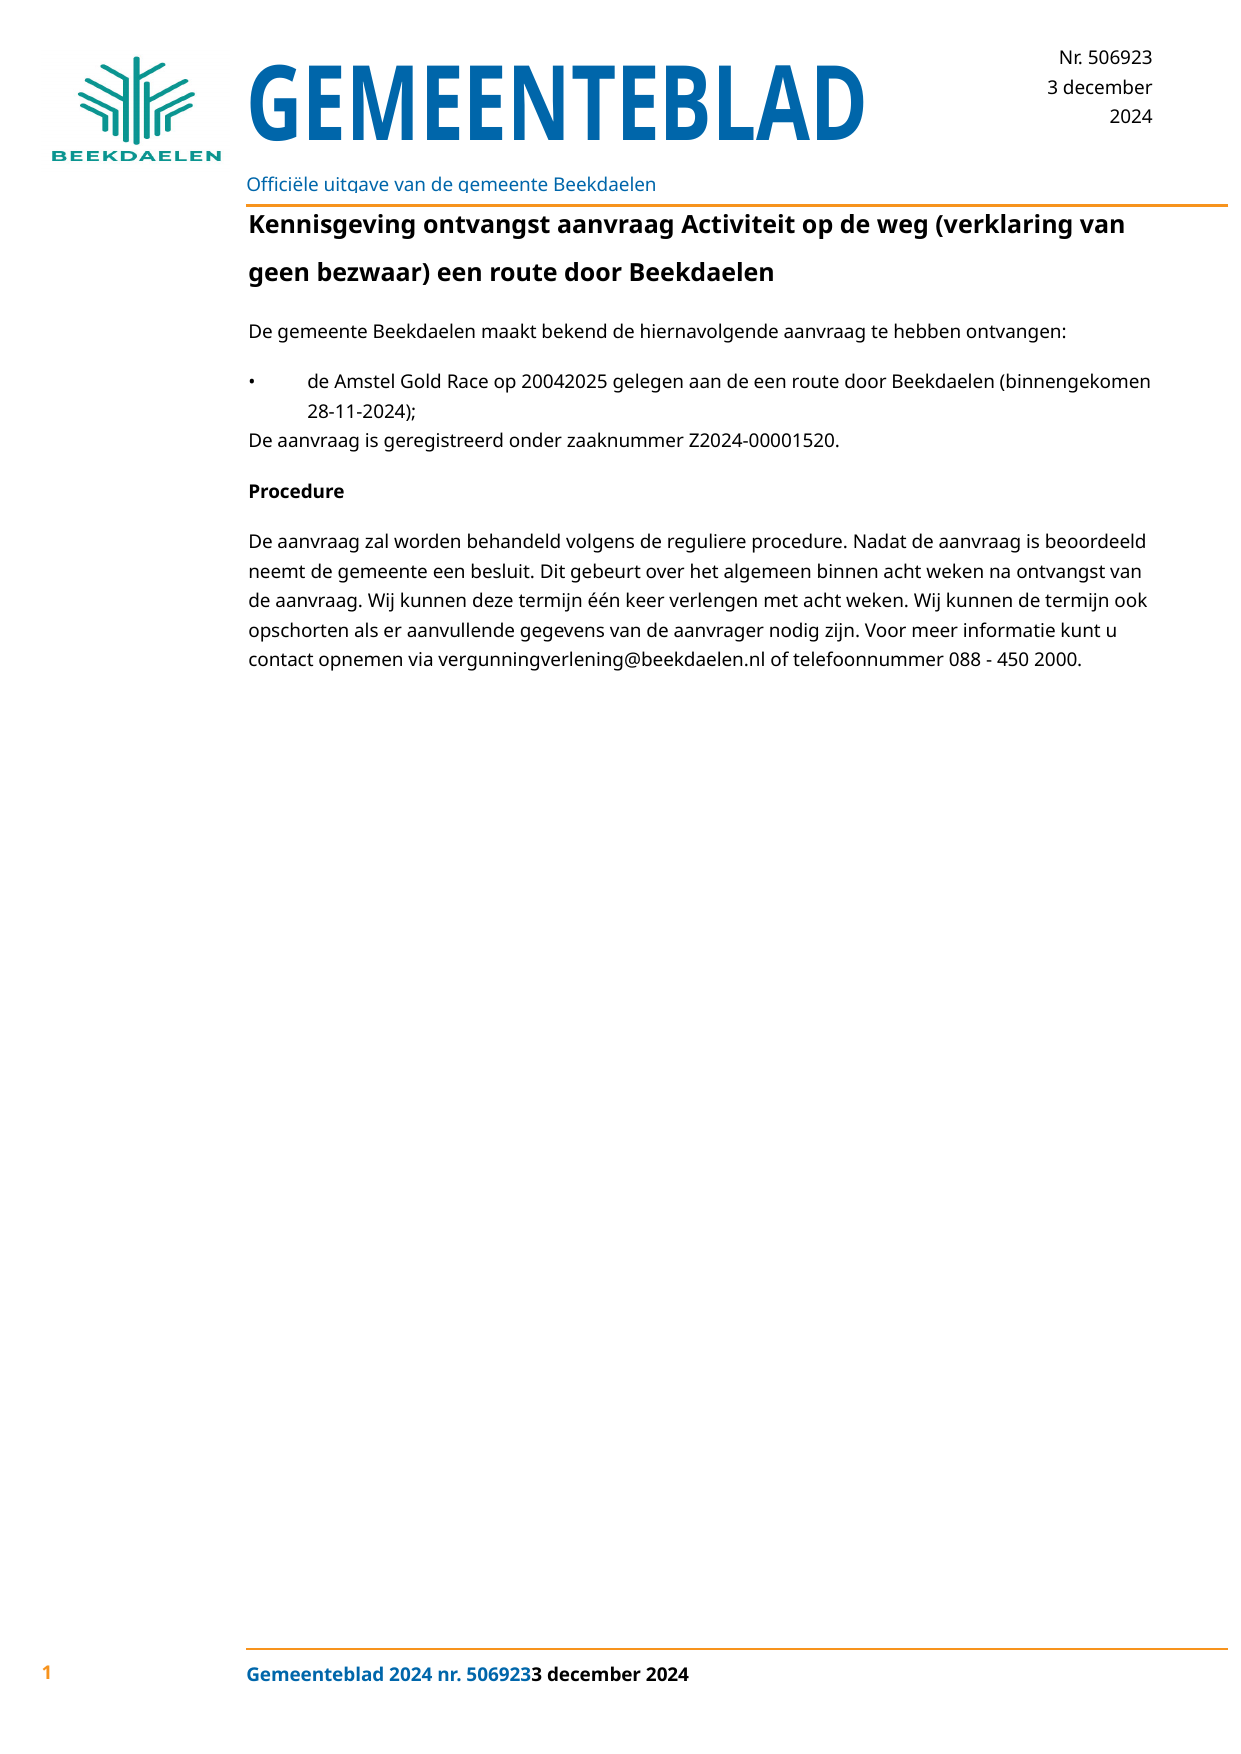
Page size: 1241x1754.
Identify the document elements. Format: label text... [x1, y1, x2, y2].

text Procedure [248, 478, 1152, 504]
picture [41, 47, 231, 172]
text De aanvraag zal worden behandeld volgens de reguliere procedure. Nadat de aanvraag is beoordeeld neemt de gemeente een besluit. Dit gebeurt over het algemeen binnen acht weken na ontvangst van de aanvraag. Wij kunnen deze termijn één keer verlengen met acht weken. Wij kunnen de termijn ook opschorten als er aanvullende gegevens van de aanvrager nodig zijn. Voor meer informatie kunt u contact opnemen via vergunningverlening@beekdaelen.nl of telefoonnummer 088 - 450 2000. [248, 528, 1152, 672]
list de Amstel Gold Race op 20042025 gelegen aan de een route door Beekdaelen (binnengekomen 28-11-2024); [248, 368, 1152, 424]
text De aanvraag is geregistreerd onder zaaknummer Z2024-00001520. [248, 427, 1152, 453]
text Kennisgeving ontvangst aanvraag Activiteit op de weg (verklaring van geen bezwaar) een route door Beekdaelen [248, 207, 1152, 288]
text De gemeente Beekdaelen maakt bekend de hiernavolgende aanvraag te hebben ontvangen: [248, 318, 1152, 344]
